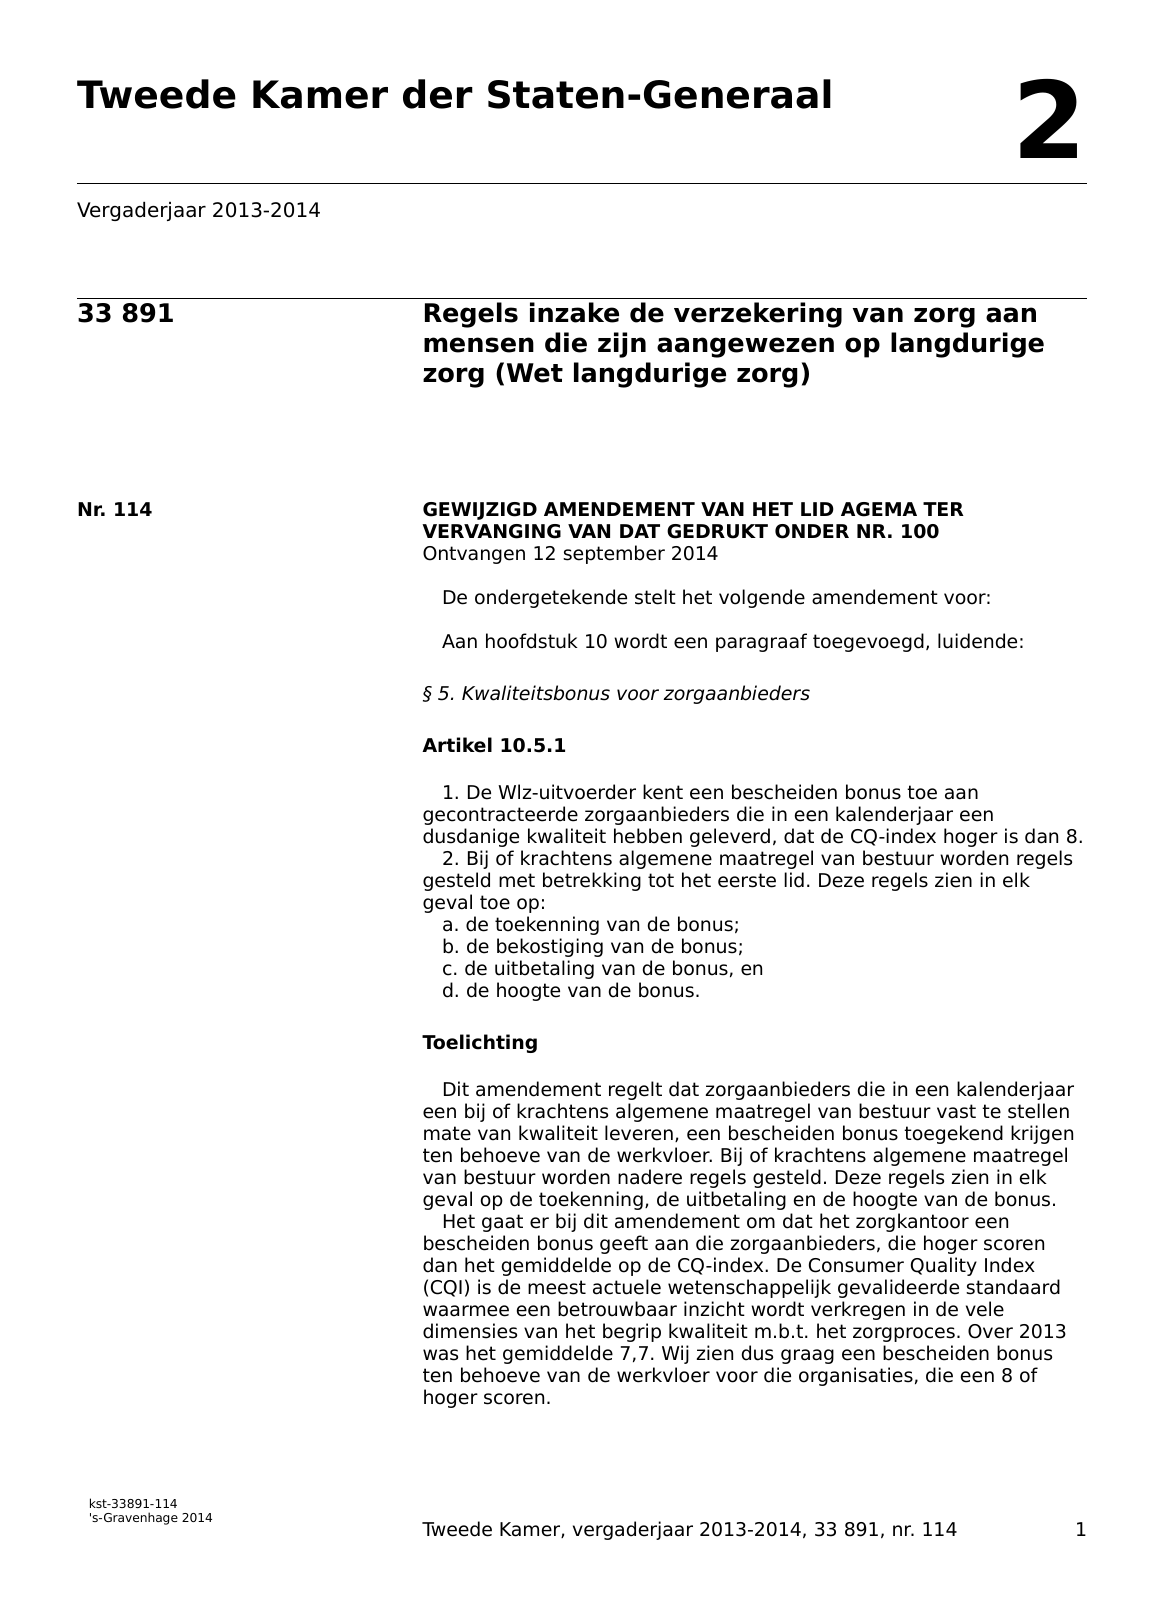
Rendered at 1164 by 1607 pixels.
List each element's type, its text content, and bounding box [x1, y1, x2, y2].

text a. de toekenning van de bonus; [422, 914, 1087, 936]
text Ontvangen 12 september 2014 [422, 543, 1087, 565]
subtitle 33 891 Regels inzake de verzekering van zorg aan mensen die zijn aangewezen op langdurige zorg (Wet langdurige zorg) [77, 299, 1087, 388]
text Dit amendement regelt dat zorgaanbieders die in een kalenderjaar een bij of krachtens algemene maatregel van bestuur vast te stellen mate van kwaliteit leveren, een bescheiden bonus toegekend krijgen ten behoeve van de werkvloer. Bij of krachtens algemene maatregel van bestuur worden nadere regels gesteld. Deze regels zien in elk geval op de toekenning, de uitbetaling en de hoogte van de bonus. [422, 1079, 1087, 1211]
text kst-33891-114 [88, 1497, 323, 1511]
text b. de bekostiging van de bonus; [422, 936, 1087, 958]
text d. de hoogte van de bonus. [422, 980, 1087, 1002]
table_header 2 [886, 59, 1087, 183]
text 's-Gravenhage 2014 [88, 1511, 323, 1525]
subtitle Toelichting [422, 1032, 1087, 1054]
table_header Tweede Kamer der Staten-Generaal [77, 59, 886, 183]
text Het gaat er bij dit amendement om dat het zorgkantoor een bescheiden bonus geeft aan die zorgaanbieders, die hoger scoren dan het gemiddelde op de CQ-index. De Consumer Quality Index (CQI) is de meest actuele wetenschappelijk gevalideerde standaard waarmee een betrouwbaar inzicht wordt verkregen in de vele dimensies van het begrip kwaliteit m.b.t. het zorgproces. Over 2013 was het gemiddelde 7,7. Wij zien dus graag een bescheiden bonus ten behoeve van de werkvloer voor die organisaties, die een 8 of hoger scoren. [422, 1211, 1087, 1409]
subtitle Artikel 10.5.1 [422, 735, 1087, 757]
text c. de uitbetaling van de bonus, en [422, 958, 1087, 980]
table_cell Vergaderjaar 2013-2014 [77, 184, 1087, 298]
subtitle § 5. Kwaliteitsbonus voor zorgaanbieders [422, 683, 1087, 705]
text De ondergetekende stelt het volgende amendement voor: [422, 587, 1087, 609]
text 2. Bij of krachtens algemene maatregel van bestuur worden regels gesteld met betrekking tot het eerste lid. Deze regels zien in elk geval toe op: [422, 848, 1087, 914]
text 1. De Wlz-uitvoerder kent een bescheiden bonus toe aan gecontracteerde zorgaanbieders die in een kalenderjaar een dusdanige kwaliteit hebben geleverd, dat de CQ-index hoger is dan 8. [422, 782, 1087, 848]
text Aan hoofdstuk 10 wordt een paragraaf toegevoegd, luidende: [422, 631, 1087, 653]
subtitle Nr. 114 GEWIJZIGD AMENDEMENT VAN HET LID AGEMA TER VERVANGING VAN DAT GEDRUKT ONDER NR. 100 [77, 499, 1087, 543]
